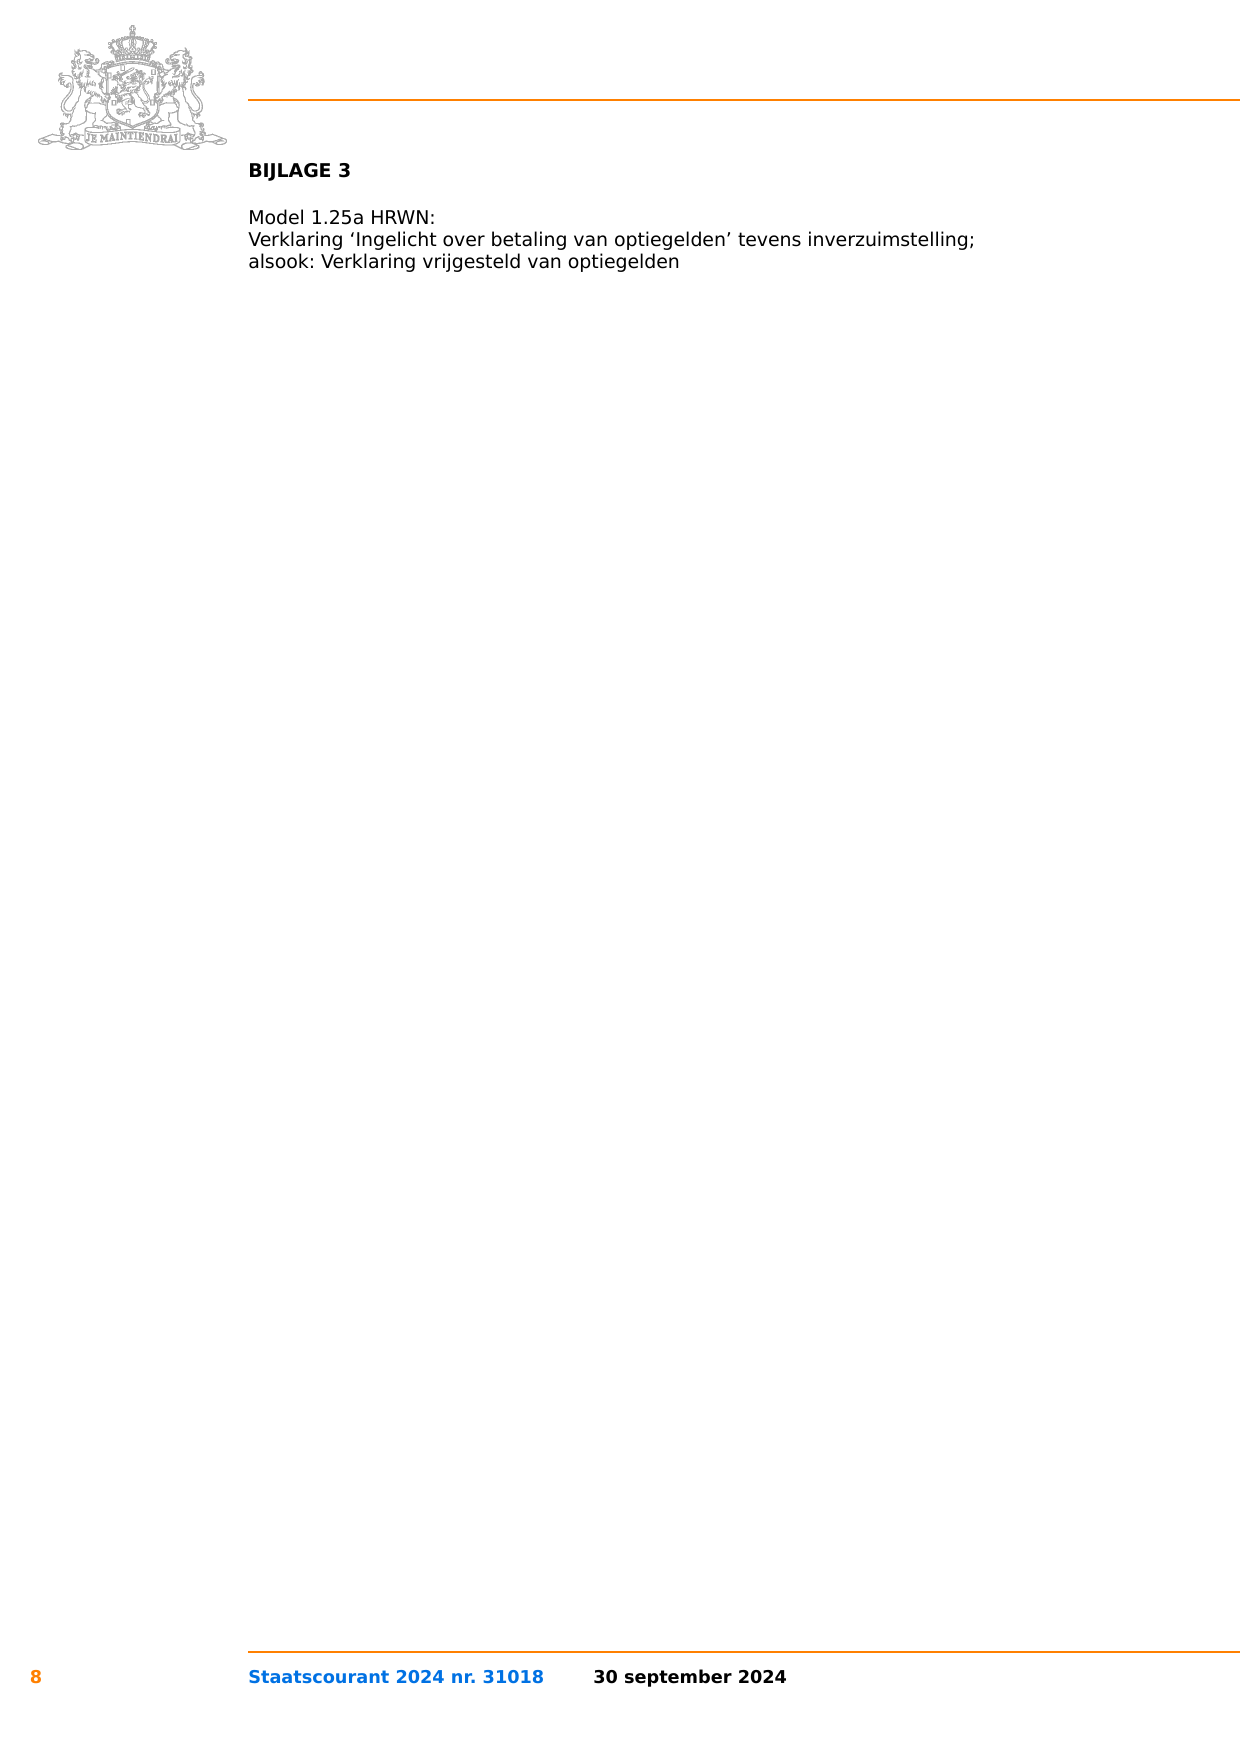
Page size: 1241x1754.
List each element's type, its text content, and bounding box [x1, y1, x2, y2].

picture [38, 25, 227, 150]
text alsook: Verklaring vrijgesteld van optiegelden [248, 251, 1163, 273]
text Verklaring ‘Ingelicht over betaling van optiegelden’ tevens inverzuimstelling; [248, 229, 1163, 251]
subtitle BIJLAGE 3 [248, 160, 1163, 182]
text Model 1.25a HRWN: [248, 207, 1163, 229]
